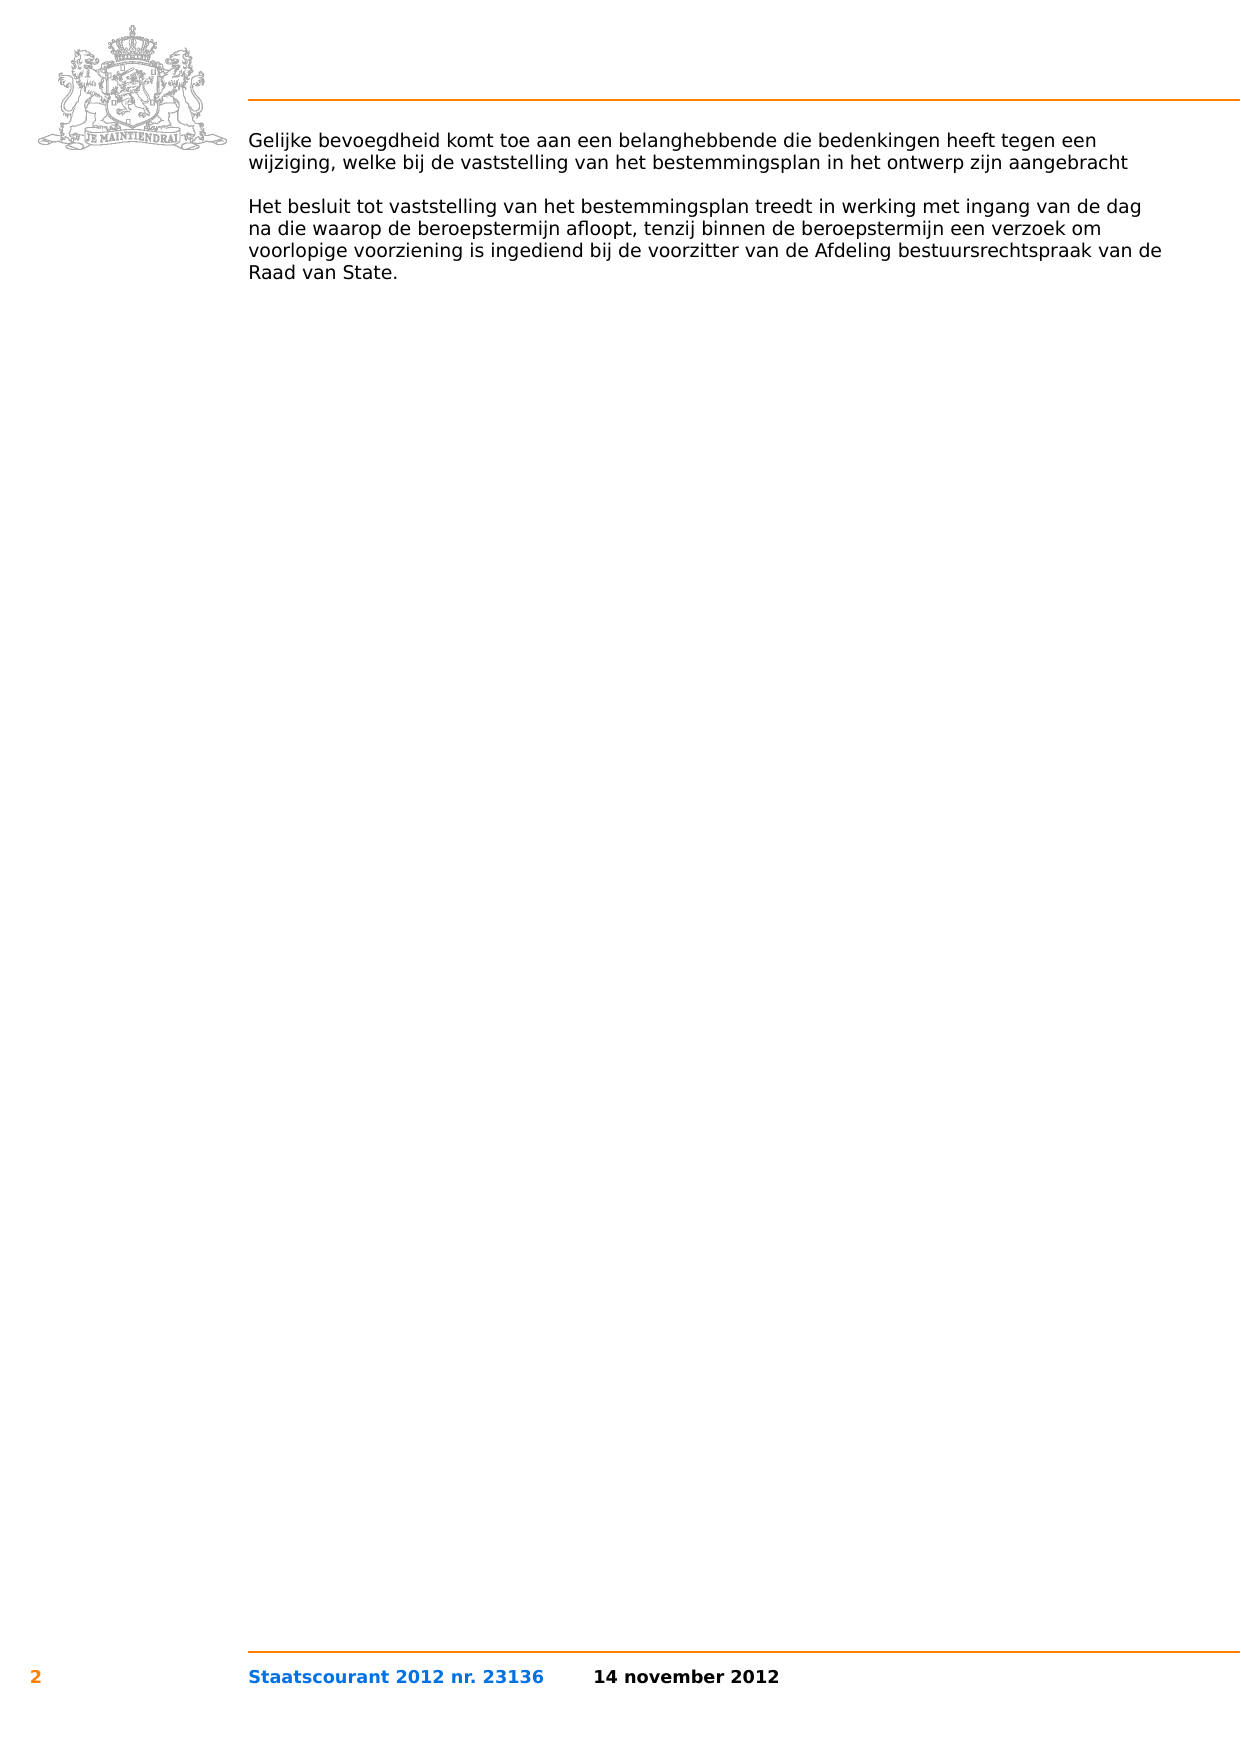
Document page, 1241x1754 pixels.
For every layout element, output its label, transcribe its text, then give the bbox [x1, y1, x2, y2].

text Gelijke bevoegdheid komt toe aan een belanghebbende die bedenkingen heeft tegen een wijziging, welke bij de vaststelling van het bestemmingsplan in het ontwerp zijn aangebracht [248, 130, 1163, 174]
picture [38, 25, 227, 150]
text Het besluit tot vaststelling van het bestemmingsplan treedt in werking met ingang van de dag na die waarop de beroepstermijn afloopt, tenzij binnen de beroepstermijn een verzoek om voorlopige voorziening is ingediend bij de voorzitter van de Afdeling bestuursrechtspraak van de Raad van State. [248, 196, 1163, 284]
